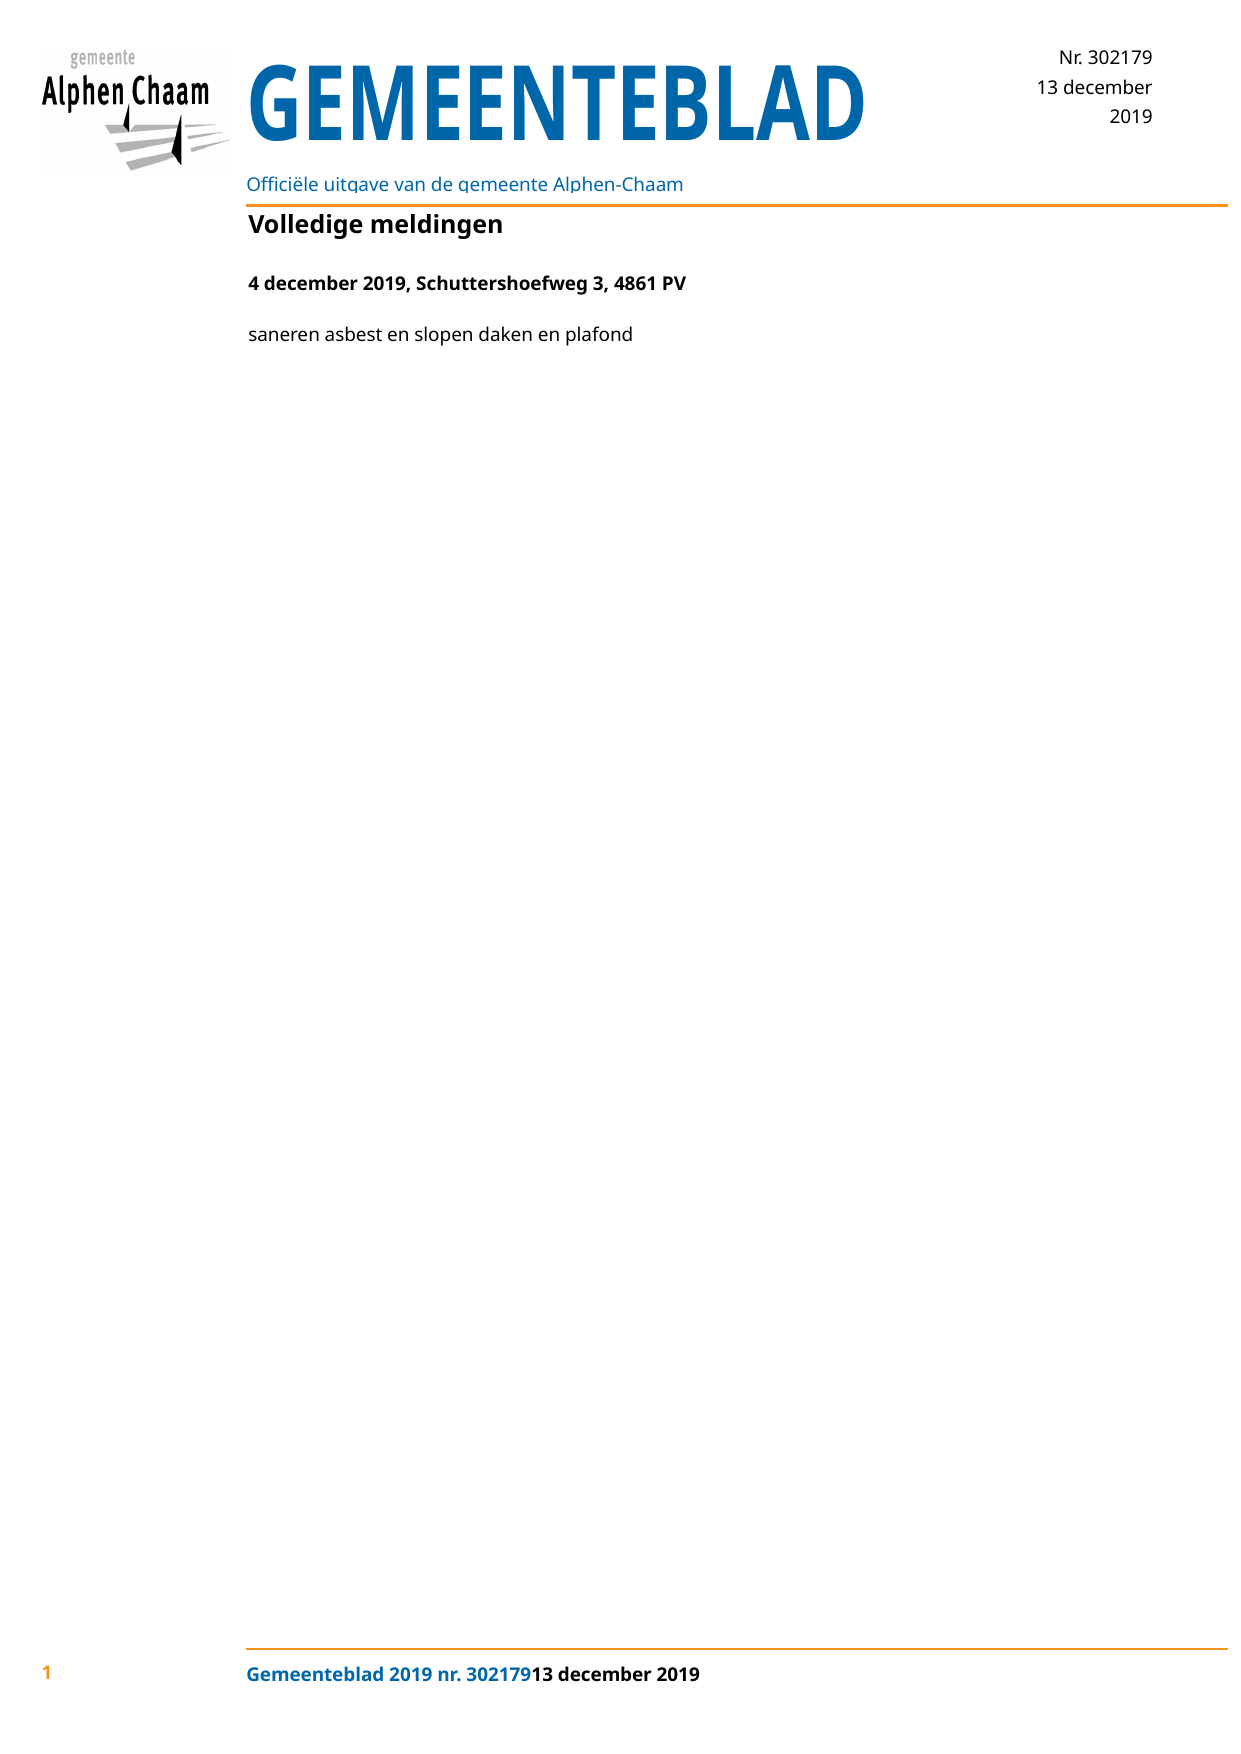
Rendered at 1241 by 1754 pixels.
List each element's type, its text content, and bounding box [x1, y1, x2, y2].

text Volledige meldingen [248, 207, 1152, 241]
text 4 december 2019, Schuttershoefweg 3, 4861 PV [248, 270, 1152, 296]
picture [41, 47, 231, 172]
text saneren asbest en slopen daken en plafond [248, 321, 1152, 346]
